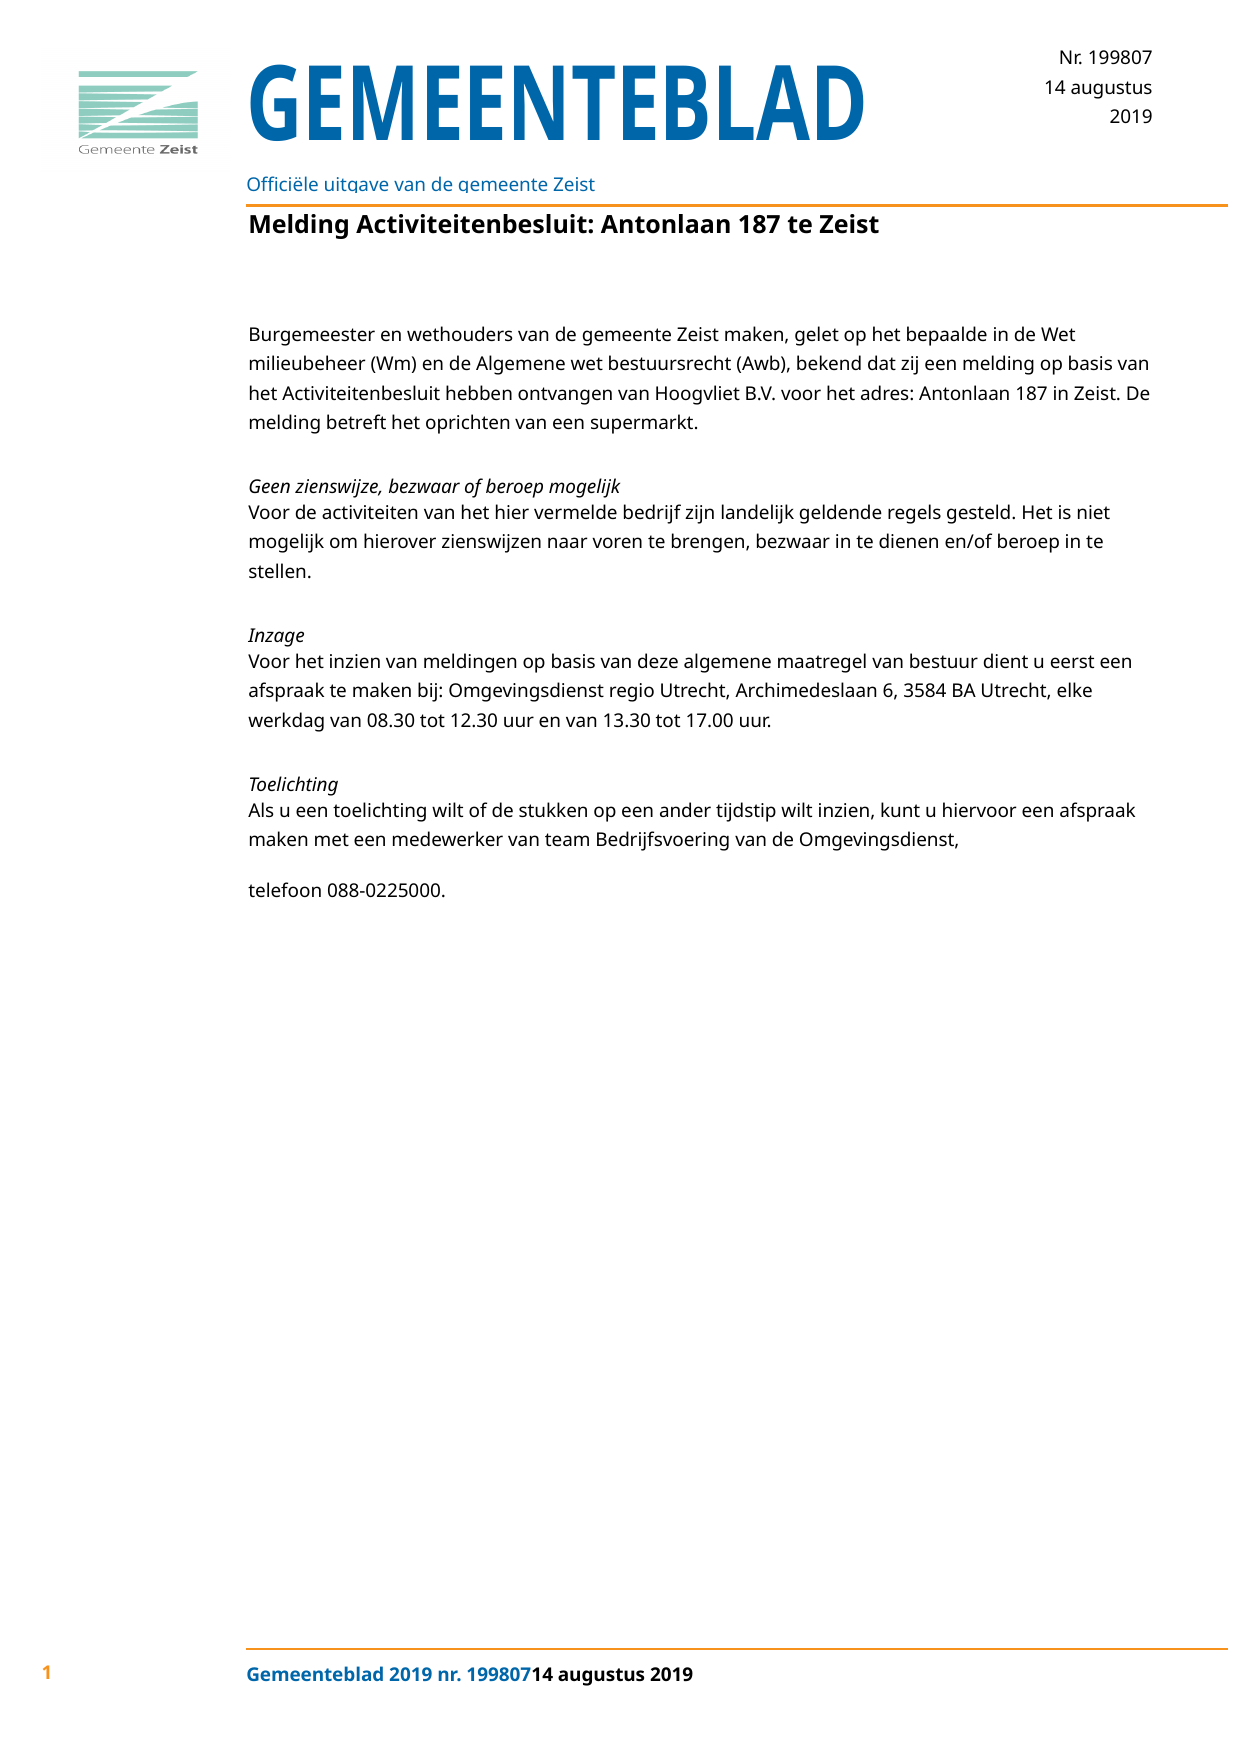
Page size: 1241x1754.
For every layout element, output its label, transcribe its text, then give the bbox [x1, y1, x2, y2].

text Voor de activiteiten van het hier vermelde bedrijf zijn landelijk geldende regels gesteld. Het is niet mogelijk om hierover zienswijzen naar voren te brengen, bezwaar in te dienen en/of beroep in te stellen. [248, 499, 1152, 584]
text Als u een toelichting wilt of de stukken op een ander tijdstip wilt inzien, kunt u hiervoor een afspraak maken met een medewerker van team Bedrijfsvoering van de Omgevingsdienst, [248, 797, 1152, 852]
picture [41, 47, 231, 172]
text telefoon 088-0225000. [248, 877, 1152, 903]
text Toelichting [248, 771, 1152, 797]
text Melding Activiteitenbesluit: Antonlaan 187 te Zeist [248, 207, 1152, 241]
text Burgemeester en wethouders van de gemeente Zeist maken, gelet op het bepaalde in de Wet milieubeheer (Wm) en de Algemene wet bestuursrecht (Awb), bekend dat zij een melding op basis van het Activiteitenbesluit hebben ontvangen van Hoogvliet B.V. voor het adres: Antonlaan 187 in Zeist. De melding betreft het oprichten van een supermarkt. [248, 321, 1152, 435]
text Geen zienswijze, bezwaar of beroep mogelijk [248, 473, 1152, 499]
text Inzage [248, 622, 1152, 648]
text Voor het inzien van meldingen op basis van deze algemene maatregel van bestuur dient u eerst een afspraak te maken bij: Omgevingsdienst regio Utrecht, Archimedeslaan 6, 3584 BA Utrecht, elke werkdag van 08.30 tot 12.30 uur en van 13.30 tot 17.00 uur. [248, 648, 1152, 733]
